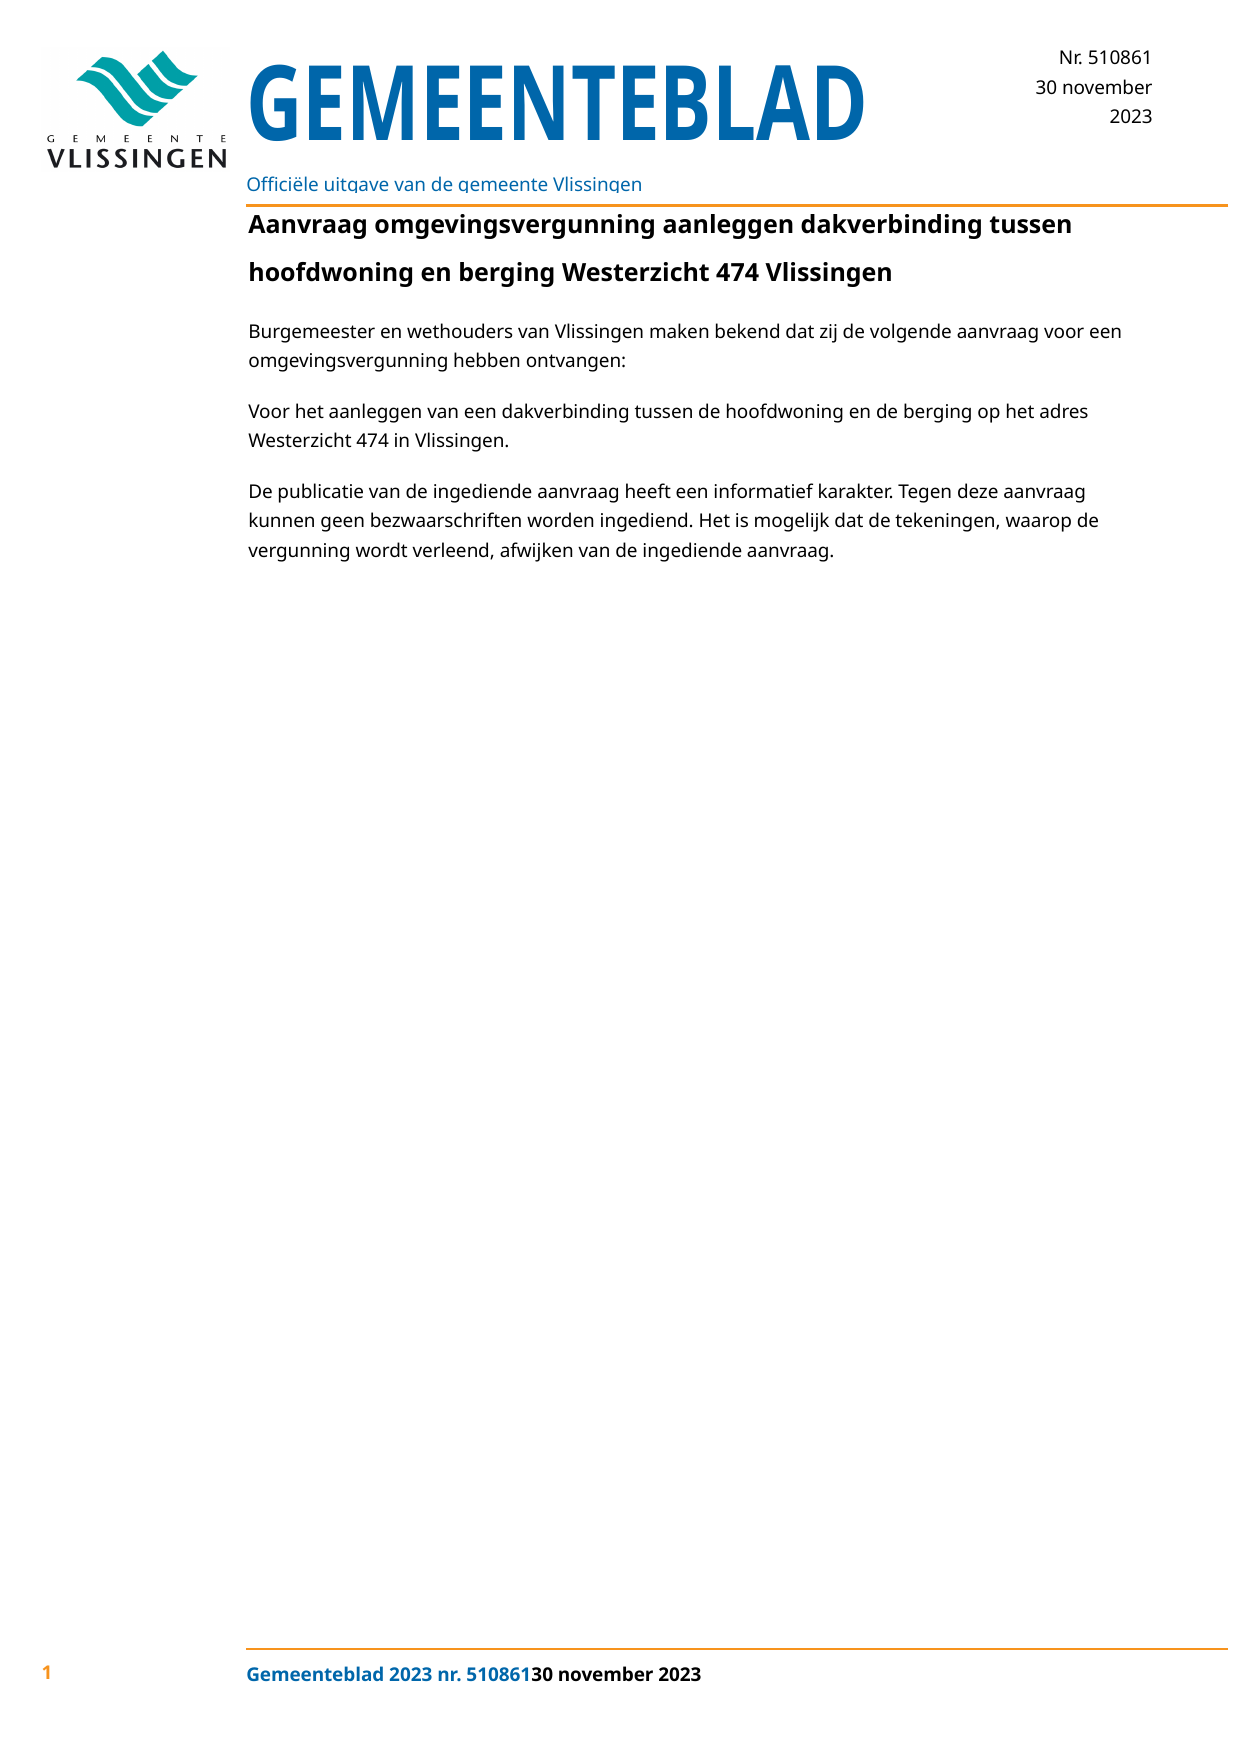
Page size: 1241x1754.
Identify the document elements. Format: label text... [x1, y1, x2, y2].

picture [41, 47, 231, 172]
text De publicatie van de ingediende aanvraag heeft een informatief karakter. Tegen deze aanvraag kunnen geen bezwaarschriften worden ingediend. Het is mogelijk dat de tekeningen, waarop de vergunning wordt verleend, afwijken van de ingediende aanvraag. [248, 478, 1152, 563]
text Voor het aanleggen van een dakverbinding tussen de hoofdwoning en de berging op het adres Westerzicht 474 in Vlissingen. [248, 398, 1152, 453]
text Aanvraag omgevingsvergunning aanleggen dakverbinding tussen hoofdwoning en berging Westerzicht 474 Vlissingen [248, 207, 1152, 288]
text Burgemeester en wethouders van Vlissingen maken bekend dat zij de volgende aanvraag voor een omgevingsvergunning hebben ontvangen: [248, 318, 1152, 373]
